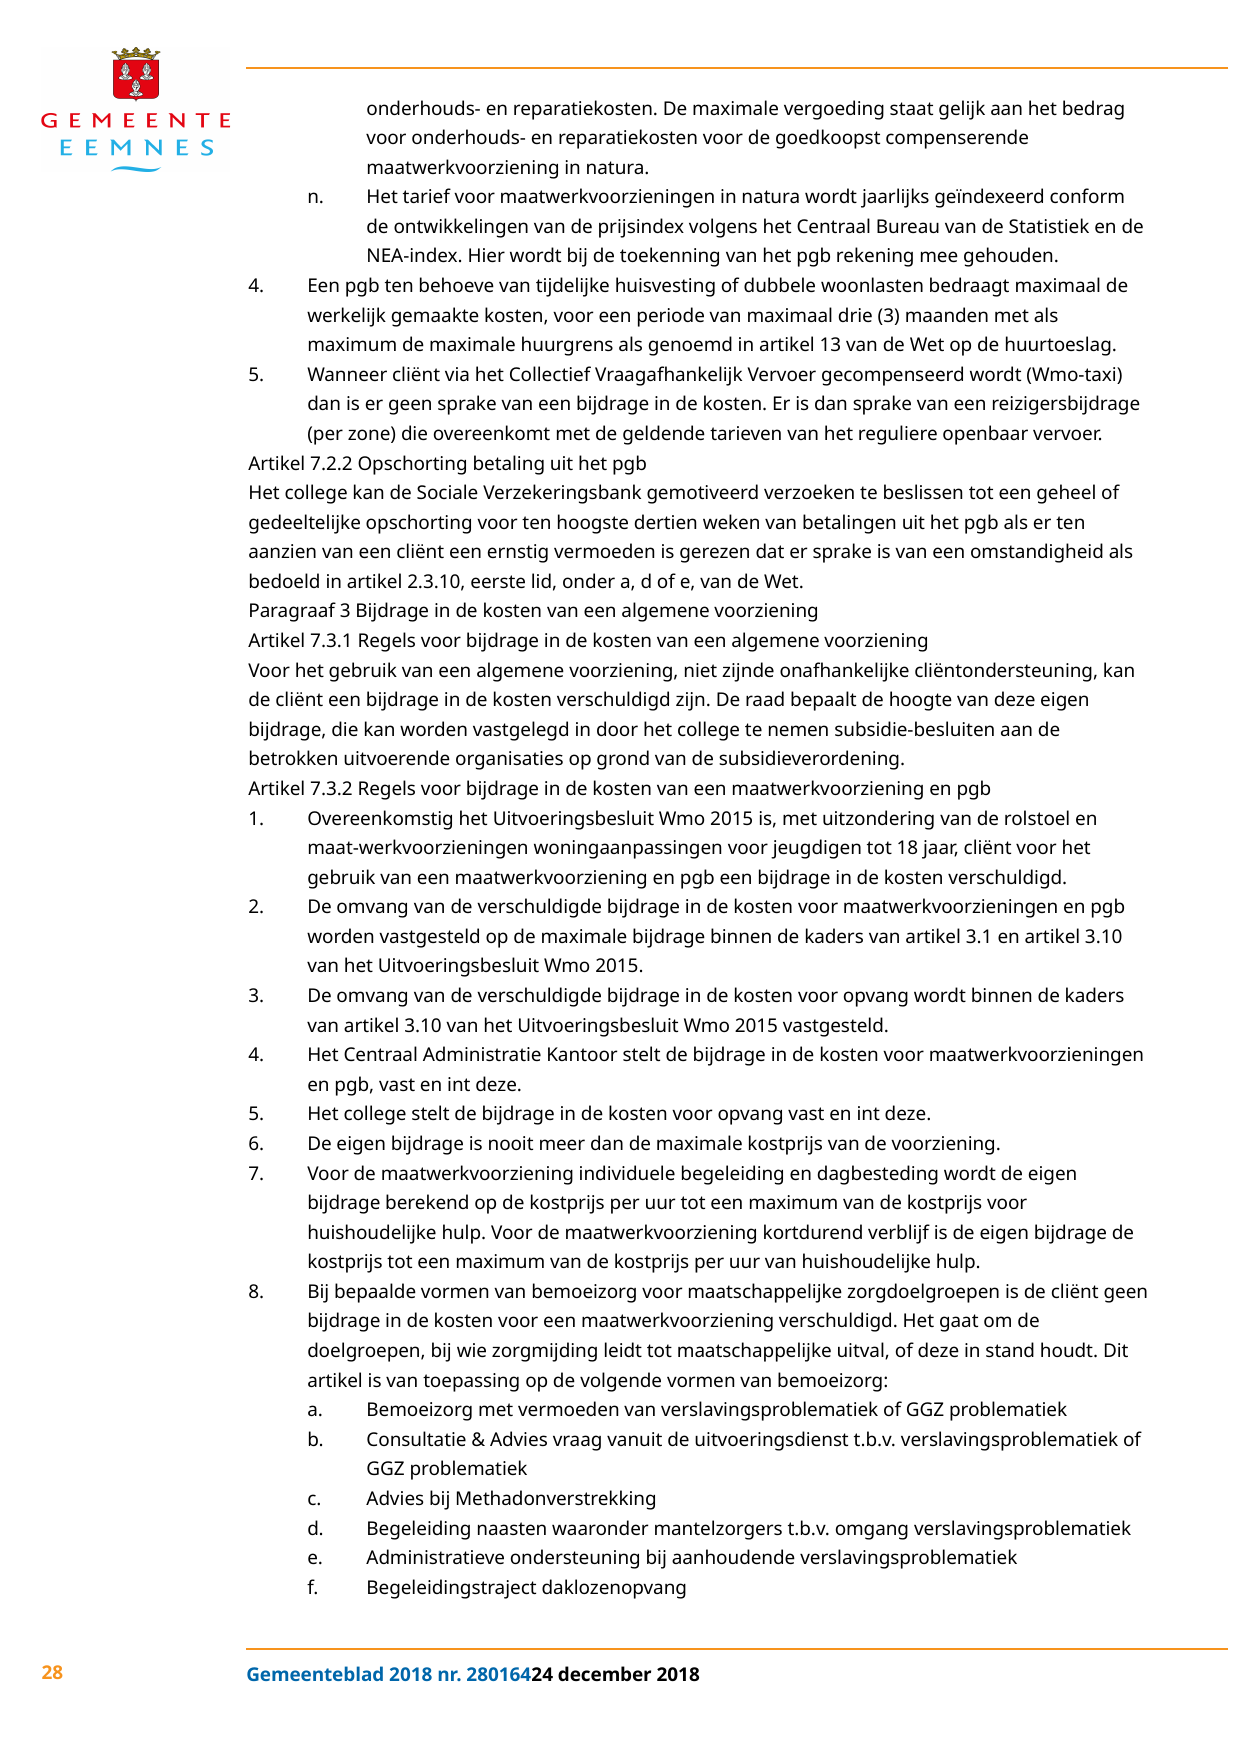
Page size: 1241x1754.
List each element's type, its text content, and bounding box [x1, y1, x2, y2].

list Bij bepaalde vormen van bemoeizorg voor maatschappelijke zorgdoelgroepen is de cliënt geen bijdrage in de kosten voor een maatwerkvoorziening verschuldigd. Het gaat om de doelgroepen, bij wie zorgmijding leidt tot maatschappelijke uitval, of deze in stand houdt. Dit artikel is van toepassing op de volgende vormen van bemoeizorg: [248, 1278, 1152, 1393]
list De eigen bijdrage is nooit meer dan de maximale kostprijs van de voorziening. [248, 1130, 1152, 1156]
picture [41, 47, 231, 172]
text Artikel 7.2.2 Opschorting betaling uit het pgb [248, 450, 1152, 476]
list De omvang van de verschuldigde bijdrage in de kosten voor maatwerkvoorzieningen en pgb worden vastgesteld op de maximale bijdrage binnen de kaders van artikel 3.1 en artikel 3.10 van het Uitvoeringsbesluit Wmo 2015. [248, 893, 1152, 978]
list Het college stelt de bijdrage in de kosten voor opvang vast en int deze. [248, 1101, 1152, 1126]
list Overeenkomstig het Uitvoeringsbesluit Wmo 2015 is, met uitzondering van de rolstoel en maat-werkvoorzieningen woningaanpassingen voor jeugdigen tot 18 jaar, cliënt voor het gebruik van een maatwerkvoorziening en pgb een bijdrage in de kosten verschuldigd. [248, 805, 1152, 890]
text Artikel 7.3.2 Regels voor bijdrage in de kosten van een maatwerkvoorziening en pgb [248, 775, 1152, 801]
list Consultatie & Advies vraag vanuit de uitvoeringsdienst t.b.v. verslavingsproblematiek of GGZ problematiek [307, 1426, 1152, 1481]
text Het college kan de Sociale Verzekeringsbank gemotiveerd verzoeken te beslissen tot een geheel of gedeeltelijke opschorting voor ten hoogste dertien weken van betalingen uit het pgb als er ten aanzien van een cliënt een ernstig vermoeden is gerezen dat er sprake is van een omstandigheid als bedoeld in artikel 2.3.10, eerste lid, onder a, d of e, van de Wet. [248, 479, 1152, 594]
list Advies bij Methadonverstrekking [307, 1485, 1152, 1511]
list Voor de maatwerkvoorziening individuele begeleiding en dagbesteding wordt de eigen bijdrage berekend op de kostprijs per uur tot een maximum van de kostprijs voor huishoudelijke hulp. Voor de maatwerkvoorziening kortdurend verblijf is de eigen bijdrage de kostprijs tot een maximum van de kostprijs per uur van huishoudelijke hulp. [248, 1160, 1152, 1274]
list Administratieve ondersteuning bij aanhoudende verslavingsproblematiek [307, 1544, 1152, 1570]
list Wanneer cliënt via het Collectief Vraagafhankelijk Vervoer gecompenseerd wordt (Wmo-taxi) dan is er geen sprake van een bijdrage in de kosten. Er is dan sprake van een reizigersbijdrage (per zone) die overeenkomt met de geldende tarieven van het reguliere openbaar vervoer. [248, 361, 1152, 446]
list Het tarief voor maatwerkvoorzieningen in natura wordt jaarlijks geïndexeerd conform de ontwikkelingen van de prijsindex volgens het Centraal Bureau van de Statistiek en de NEA-index. Hier wordt bij de toekenning van het pgb rekening mee gehouden. [307, 183, 1152, 268]
list De omvang van de verschuldigde bijdrage in de kosten voor opvang wordt binnen de kaders van artikel 3.10 van het Uitvoeringsbesluit Wmo 2015 vastgesteld. [248, 982, 1152, 1038]
list Begeleiding naasten waaronder mantelzorgers t.b.v. omgang verslavingsproblematiek [307, 1515, 1152, 1541]
text Paragraaf 3 Bijdrage in de kosten van een algemene voorziening [248, 598, 1152, 623]
list Bemoeizorg met vermoeden van verslavingsproblematiek of GGZ problematiek [307, 1396, 1152, 1422]
list Begeleidingstraject daklozenopvang [307, 1574, 1152, 1600]
list Het Centraal Administratie Kantoor stelt de bijdrage in de kosten voor maatwerkvoorzieningen en pgb, vast en int deze. [248, 1041, 1152, 1097]
text Voor het gebruik van een algemene voorziening, niet zijnde onafhankelijke cliëntondersteuning, kan de cliënt een bijdrage in de kosten verschuldigd zijn. De raad bepaalt de hoogte van deze eigen bijdrage, die kan worden vastgelegd in door het college te nemen subsidie-besluiten aan de betrokken uitvoerende organisaties op grond van de subsidieverordening. [248, 657, 1152, 771]
list onderhouds- en reparatiekosten. De maximale vergoeding staat gelijk aan het bedrag voor onderhouds- en reparatiekosten voor de goedkoopst compenserende maatwerkvoorziening in natura. [307, 95, 1152, 180]
list Een pgb ten behoeve van tijdelijke huisvesting of dubbele woonlasten bedraagt maximaal de werkelijk gemaakte kosten, voor een periode van maximaal drie (3) maanden met als maximum de maximale huurgrens als genoemd in artikel 13 van de Wet op de huurtoeslag. [248, 272, 1152, 357]
text Artikel 7.3.1 Regels voor bijdrage in de kosten van een algemene voorziening [248, 627, 1152, 653]
